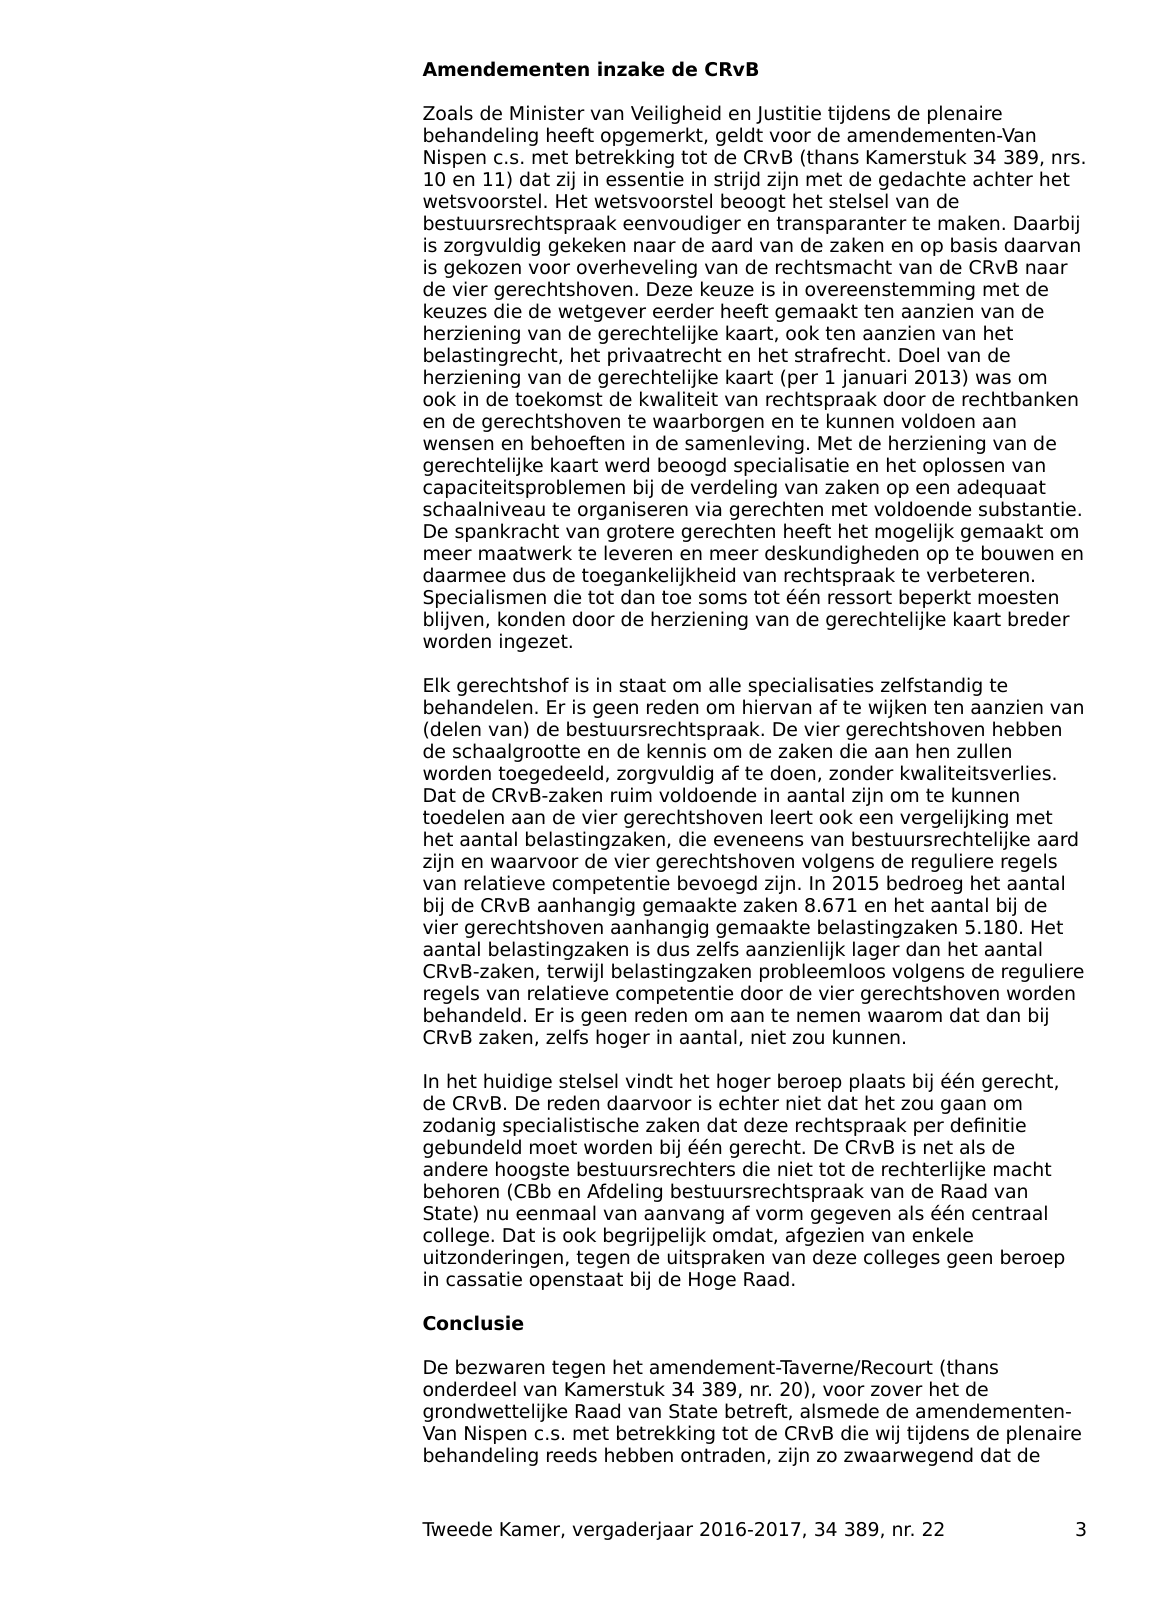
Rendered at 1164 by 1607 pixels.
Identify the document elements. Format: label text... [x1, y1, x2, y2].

text Elk gerechtshof is in staat om alle specialisaties zelfstandig te behandelen. Er is geen reden om hiervan af te wijken ten aanzien van (delen van) de bestuursrechtspraak. De vier gerechtshoven hebben de schaalgrootte en de kennis om de zaken die aan hen zullen worden toegedeeld, zorgvuldig af te doen, zonder kwaliteitsverlies. Dat de CRvB-zaken ruim voldoende in aantal zijn om te kunnen toedelen aan de vier gerechtshoven leert ook een vergelijking met het aantal belastingzaken, die eveneens van bestuursrechtelijke aard zijn en waarvoor de vier gerechtshoven volgens de reguliere regels van relatieve competentie bevoegd zijn. In 2015 bedroeg het aantal bij de CRvB aanhangig gemaakte zaken 8.671 en het aantal bij de vier gerechtshoven aanhangig gemaakte belastingzaken 5.180. Het aantal belastingzaken is dus zelfs aanzienlijk lager dan het aantal CRvB-zaken, terwijl belastingzaken probleemloos volgens de reguliere regels van relatieve competentie door de vier gerechtshoven worden behandeld. Er is geen reden om aan te nemen waarom dat dan bij CRvB zaken, zelfs hoger in aantal, niet zou kunnen. [422, 675, 1087, 1048]
subtitle Conclusie [422, 1313, 1087, 1335]
text In het huidige stelsel vindt het hoger beroep plaats bij één gerecht, de CRvB. De reden daarvoor is echter niet dat het zou gaan om zodanig specialistische zaken dat deze rechtspraak per definitie gebundeld moet worden bij één gerecht. De CRvB is net als de andere hoogste bestuursrechters die niet tot de rechterlijke macht behoren (CBb en Afdeling bestuursrechtspraak van de Raad van State) nu eenmaal van aanvang af vorm gegeven als één centraal college. Dat is ook begrijpelijk omdat, afgezien van enkele uitzonderingen, tegen de uitspraken van deze colleges geen beroep in cassatie openstaat bij de Hoge Raad. [422, 1071, 1087, 1291]
text Zoals de Minister van Veiligheid en Justitie tijdens de plenaire behandeling heeft opgemerkt, geldt voor de amendementen-Van Nispen c.s. met betrekking tot de CRvB (thans Kamerstuk 34 389, nrs. 10 en 11) dat zij in essentie in strijd zijn met de gedachte achter het wetsvoorstel. Het wetsvoorstel beoogt het stelsel van de bestuursrechtspraak eenvoudiger en transparanter te maken. Daarbij is zorgvuldig gekeken naar de aard van de zaken en op basis daarvan is gekozen voor overheveling van de rechtsmacht van de CRvB naar de vier gerechtshoven. Deze keuze is in overeenstemming met de keuzes die de wetgever eerder heeft gemaakt ten aanzien van de herziening van de gerechtelijke kaart, ook ten aanzien van het belastingrecht, het privaatrecht en het strafrecht. Doel van de herziening van de gerechtelijke kaart (per 1 januari 2013) was om ook in de toekomst de kwaliteit van rechtspraak door de rechtbanken en de gerechtshoven te waarborgen en te kunnen voldoen aan wensen en behoeften in de samenleving. Met de herziening van de gerechtelijke kaart werd beoogd specialisatie en het oplossen van capaciteitsproblemen bij de verdeling van zaken op een adequaat schaalniveau te organiseren via gerechten met voldoende substantie. De spankracht van grotere gerechten heeft het mogelijk gemaakt om meer maatwerk te leveren en meer deskundigheden op te bouwen en daarmee dus de toegankelijkheid van rechtspraak te verbeteren. Specialismen die tot dan toe soms tot één ressort beperkt moesten blijven, konden door de herziening van de gerechtelijke kaart breder worden ingezet. [422, 103, 1087, 653]
text De bezwaren tegen het amendement-Taverne/Recourt (thans onderdeel van Kamerstuk 34 389, nr. 20), voor zover het de grondwettelijke Raad van State betreft, alsmede de amendementen-Van Nispen c.s. met betrekking tot de CRvB die wij tijdens de plenaire behandeling reeds hebben ontraden, zijn zo zwaarwegend dat de [422, 1357, 1087, 1467]
subtitle Amendementen inzake de CRvB [422, 59, 1087, 81]
